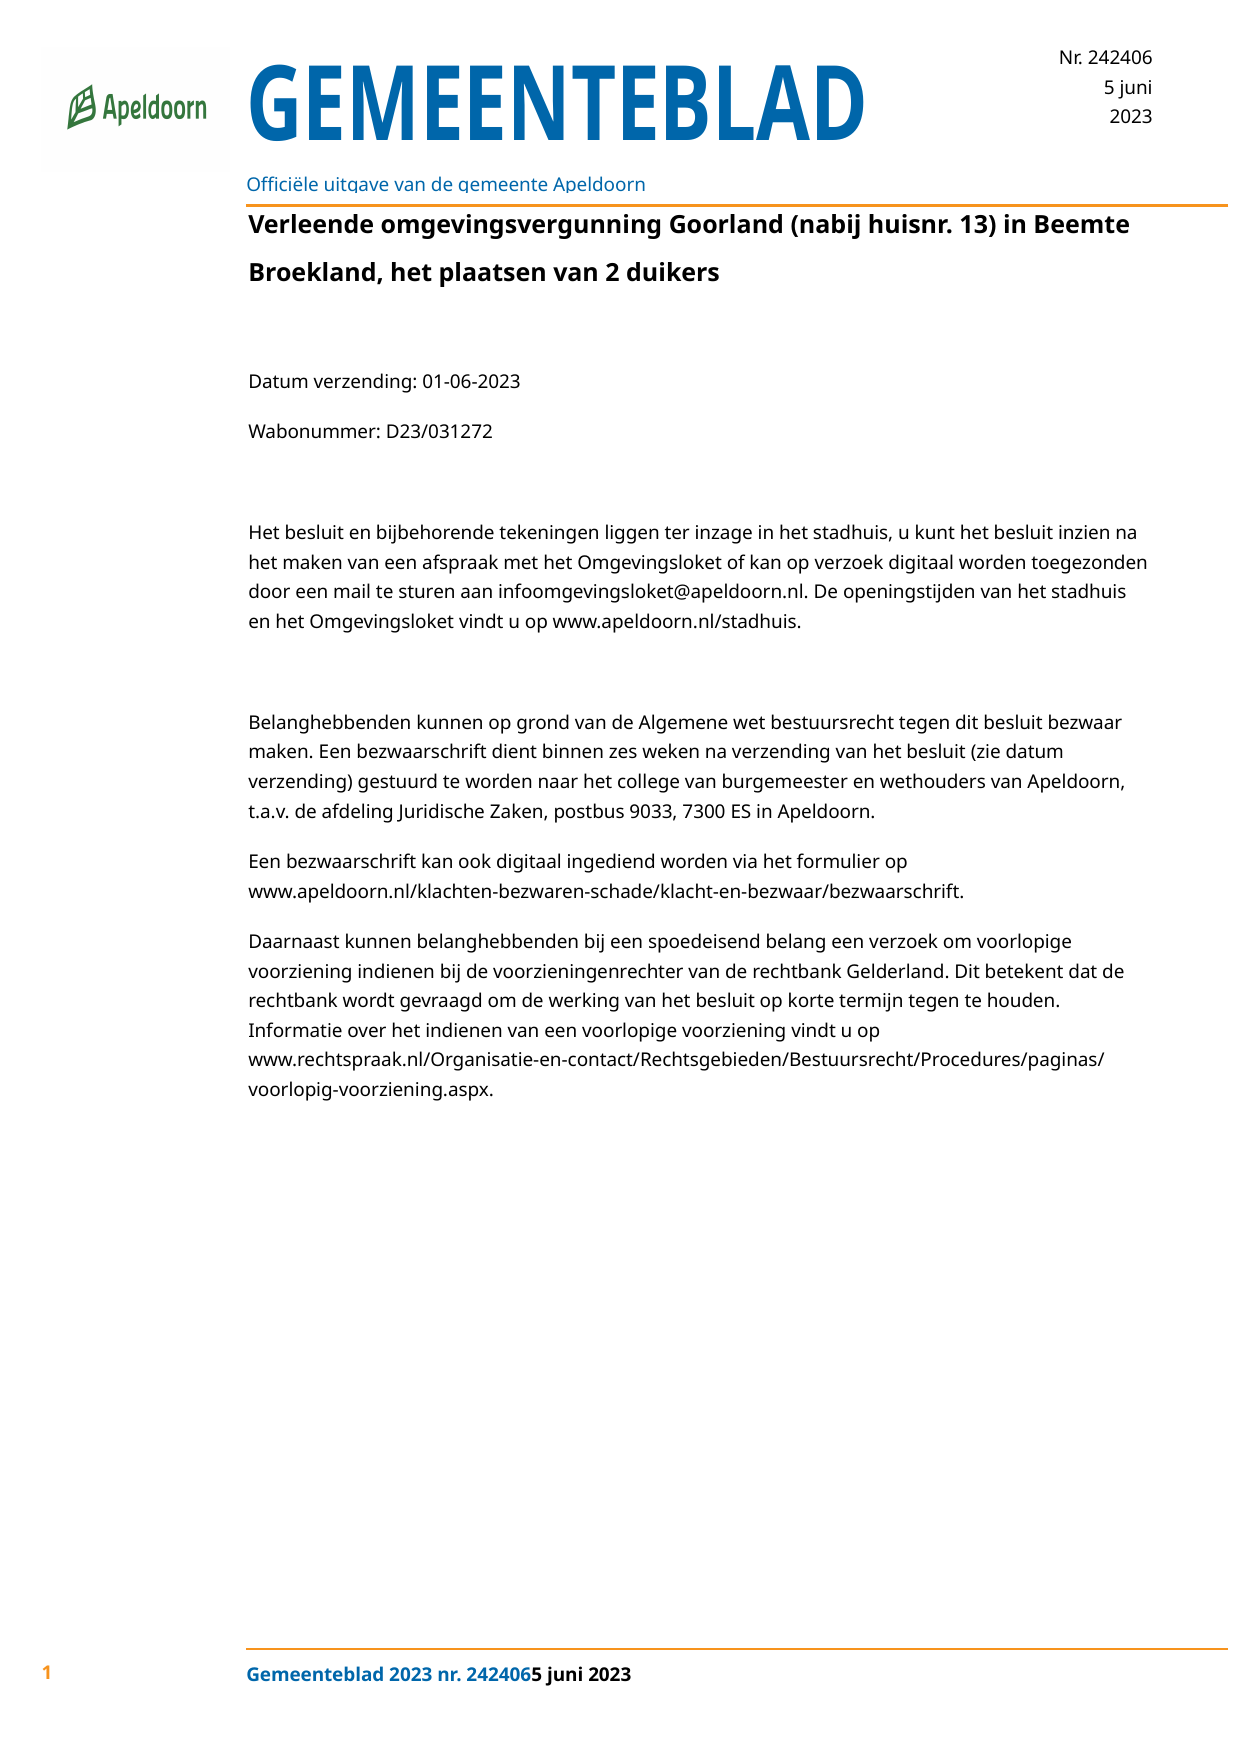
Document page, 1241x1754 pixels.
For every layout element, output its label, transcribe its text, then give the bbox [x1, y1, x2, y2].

text Het besluit en bijbehorende tekeningen liggen ter inzage in het stadhuis, u kunt het besluit inzien na het maken van een afspraak met het Omgevingsloket of kan op verzoek digitaal worden toegezonden door een mail te sturen aan infoomgevingsloket@apeldoorn.nl. De openingstijden van het stadhuis en het Omgevingsloket vindt u op www.apeldoorn.nl/stadhuis. [248, 519, 1152, 634]
text Verleende omgevingsvergunning Goorland (nabij huisnr. 13) in Beemte Broekland, het plaatsen van 2 duikers [248, 207, 1152, 288]
text Belanghebbenden kunnen op grond van de Algemene wet bestuursrecht tegen dit besluit bezwaar maken. Een bezwaarschrift dient binnen zes weken na verzending van het besluit (zie datum verzending) gestuurd te worden naar het college van burgemeester en wethouders van Apeldoorn, t.a.v. de afdeling Juridische Zaken, postbus 9033, 7300 ES in Apeldoorn. [248, 709, 1152, 824]
text Een bezwaarschrift kan ook digitaal ingediend worden via het formulier op www.apeldoorn.nl/klachten-bezwaren-schade/klacht-en-bezwaar/bezwaarschrift. [248, 848, 1152, 904]
text Wabonummer: D23/031272 [248, 419, 1152, 444]
picture [41, 47, 231, 172]
text Daarnaast kunnen belanghebbenden bij een spoedeisend belang een verzoek om voorlopige voorziening indienen bij de voorzieningenrechter van de rechtbank Gelderland. Dit betekent dat de rechtbank wordt gevraagd om de werking van het besluit op korte termijn tegen te houden. Informatie over het indienen van een voorlopige voorziening vindt u op www.rechtspraak.nl/Organisatie-en-contact/Rechtsgebieden/Bestuursrecht/Procedures/paginas/voorlopig-voorziening.aspx. [248, 928, 1152, 1102]
text Datum verzending: 01-06-2023 [248, 368, 1152, 394]
